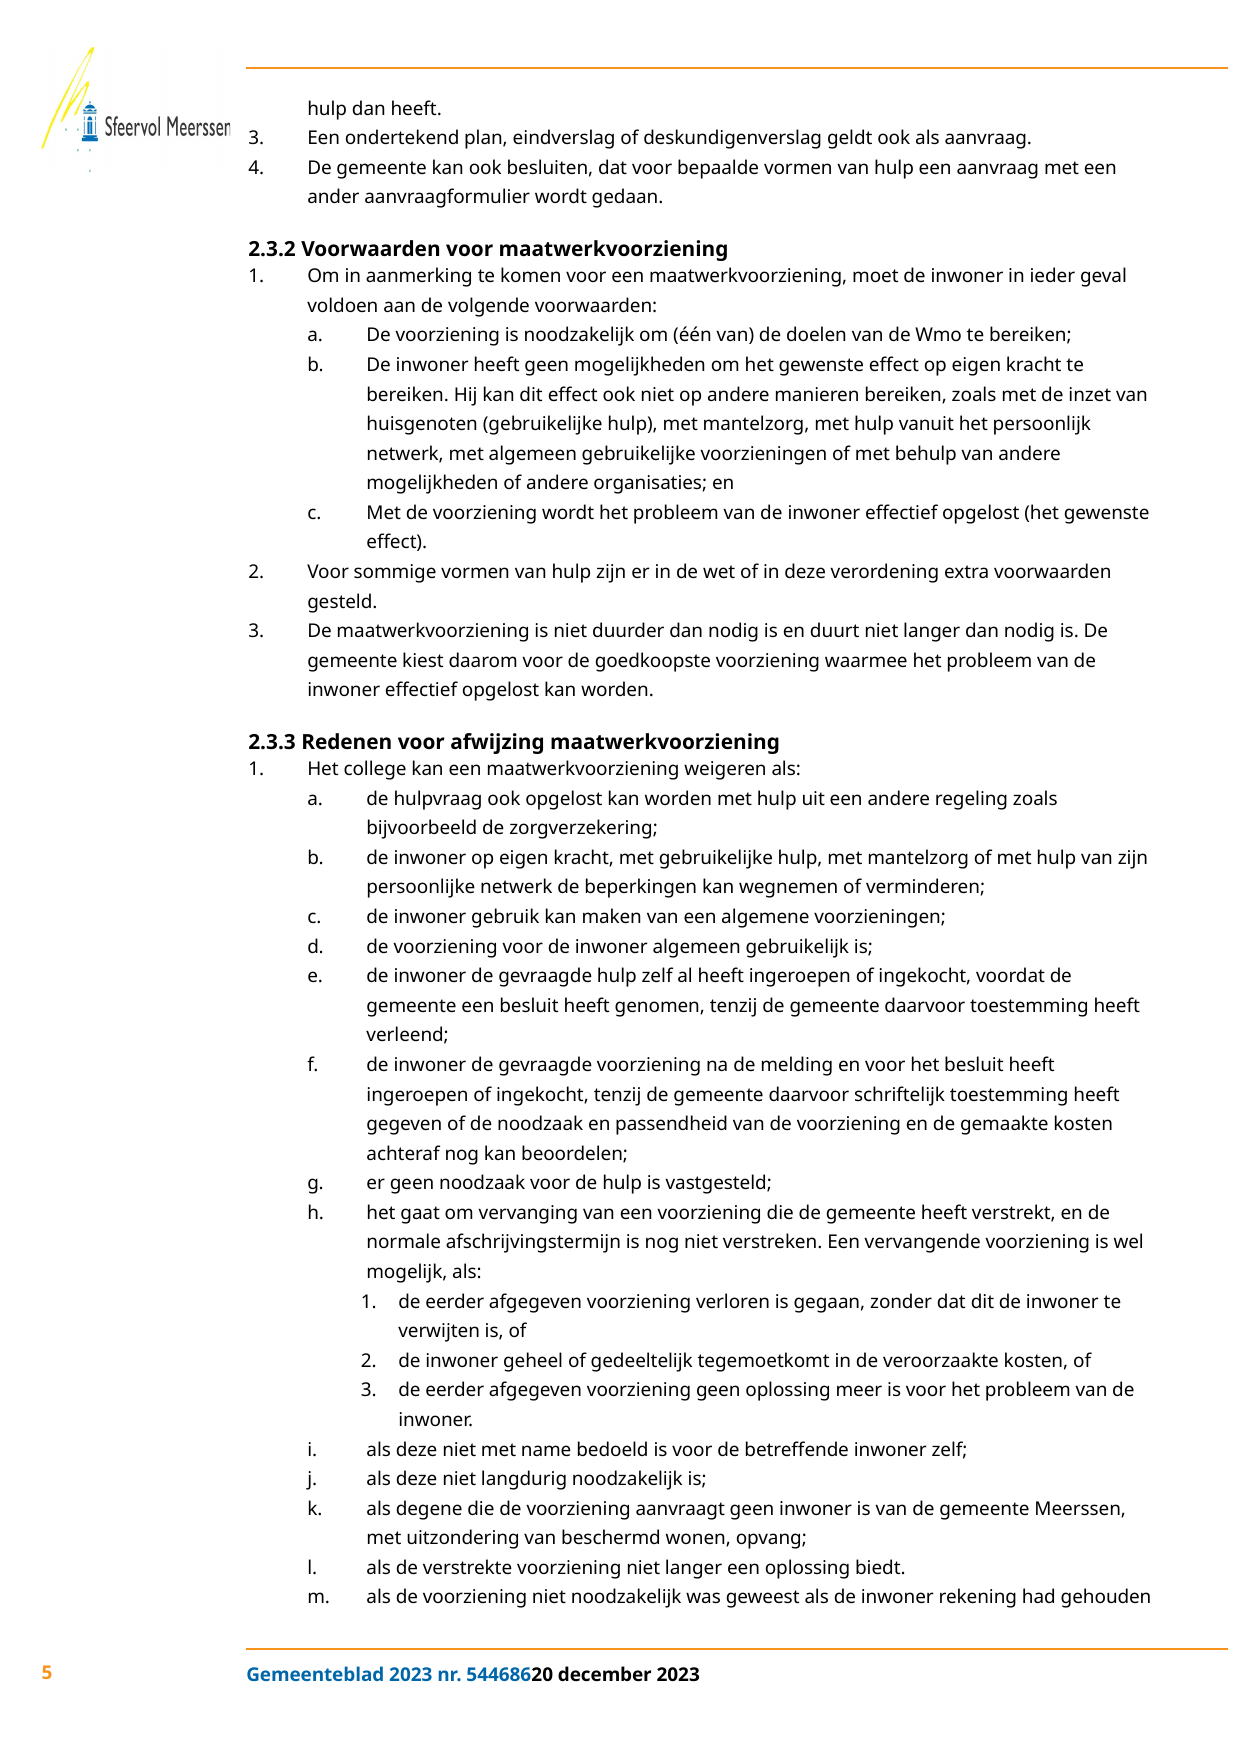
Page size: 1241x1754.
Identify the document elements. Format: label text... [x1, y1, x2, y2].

picture [41, 47, 231, 172]
list als de verstrekte voorziening niet langer een oplossing biedt. [307, 1554, 1152, 1580]
list Met de voorziening wordt het probleem van de inwoner effectief opgelost (het gewenste effect). [307, 499, 1152, 554]
list de inwoner geheel of gedeeltelijk tegemoetkomt in de veroorzaakte kosten, of [361, 1347, 1152, 1373]
list als de voorziening niet noodzakelijk was geweest als de inwoner rekening had gehouden [307, 1584, 1152, 1609]
list de voorziening voor de inwoner algemeen gebruikelijk is; [307, 933, 1152, 959]
list het gaat om vervanging van een voorziening die de gemeente heeft verstrekt, en de normale afschrijvingstermijn is nog niet verstreken. Een vervangende voorziening is wel mogelijk, als: [307, 1199, 1152, 1284]
list de eerder afgegeven voorziening geen oplossing meer is voor het probleem van de inwoner. [361, 1377, 1152, 1432]
list De maatwerkvoorziening is niet duurder dan nodig is en duurt niet langer dan nodig is. De gemeente kiest daarom voor de goedkoopste voorziening waarmee het probleem van de inwoner effectief opgelost kan worden. [248, 617, 1152, 702]
list de inwoner op eigen kracht, met gebruikelijke hulp, met mantelzorg of met hulp van zijn persoonlijke netwerk de beperkingen kan wegnemen of verminderen; [307, 844, 1152, 899]
list Het college kan een maatwerkvoorziening weigeren als: [248, 755, 1152, 781]
text 2.3.2 Voorwaarden voor maatwerkvoorziening [248, 234, 1152, 262]
list de inwoner gebruik kan maken van een algemene voorzieningen; [307, 903, 1152, 929]
list als degene die de voorziening aanvraagt geen inwoner is van de gemeente Meerssen, met uitzondering van beschermd wonen, opvang; [307, 1495, 1152, 1550]
list de inwoner de gevraagde hulp zelf al heeft ingeroepen of ingekocht, voordat de gemeente een besluit heeft genomen, tenzij de gemeente daarvoor toestemming heeft verleend; [307, 962, 1152, 1047]
list Voor sommige vormen van hulp zijn er in de wet of in deze verordening extra voorwaarden gesteld. [248, 558, 1152, 613]
list hulp dan heeft. [248, 95, 1152, 121]
list De voorziening is noodzakelijk om (één van) de doelen van de Wmo te bereiken; [307, 322, 1152, 347]
list de hulpvraag ook opgelost kan worden met hulp uit een andere regeling zoals bijvoorbeeld de zorgverzekering; [307, 785, 1152, 840]
list De gemeente kan ook besluiten, dat voor bepaalde vormen van hulp een aanvraag met een ander aanvraagformulier wordt gedaan. [248, 154, 1152, 209]
list er geen noodzaak voor de hulp is vastgesteld; [307, 1169, 1152, 1195]
list Een ondertekend plan, eindverslag of deskundigenverslag geldt ook als aanvraag. [248, 124, 1152, 150]
list de eerder afgegeven voorziening verloren is gegaan, zonder dat dit de inwoner te verwijten is, of [361, 1288, 1152, 1343]
list de inwoner de gevraagde voorziening na de melding en voor het besluit heeft ingeroepen of ingekocht, tenzij de gemeente daarvoor schriftelijk toestemming heeft gegeven of de noodzaak en passendheid van de voorziening en de gemaakte kosten achteraf nog kan beoordelen; [307, 1051, 1152, 1166]
list De inwoner heeft geen mogelijkheden om het gewenste effect op eigen kracht te bereiken. Hij kan dit effect ook niet op andere manieren bereiken, zoals met de inzet van huisgenoten (gebruikelijke hulp), met mantelzorg, met hulp vanuit het persoonlijk netwerk, met algemeen gebruikelijke voorzieningen of met behulp van andere mogelijkheden of andere organisaties; en [307, 351, 1152, 495]
text 2.3.3 Redenen voor afwijzing maatwerkvoorziening [248, 727, 1152, 755]
list als deze niet langdurig noodzakelijk is; [307, 1465, 1152, 1491]
list als deze niet met name bedoeld is voor de betreffende inwoner zelf; [307, 1436, 1152, 1462]
list Om in aanmerking te komen voor een maatwerkvoorziening, moet de inwoner in ieder geval voldoen aan de volgende voorwaarden: [248, 262, 1152, 318]
